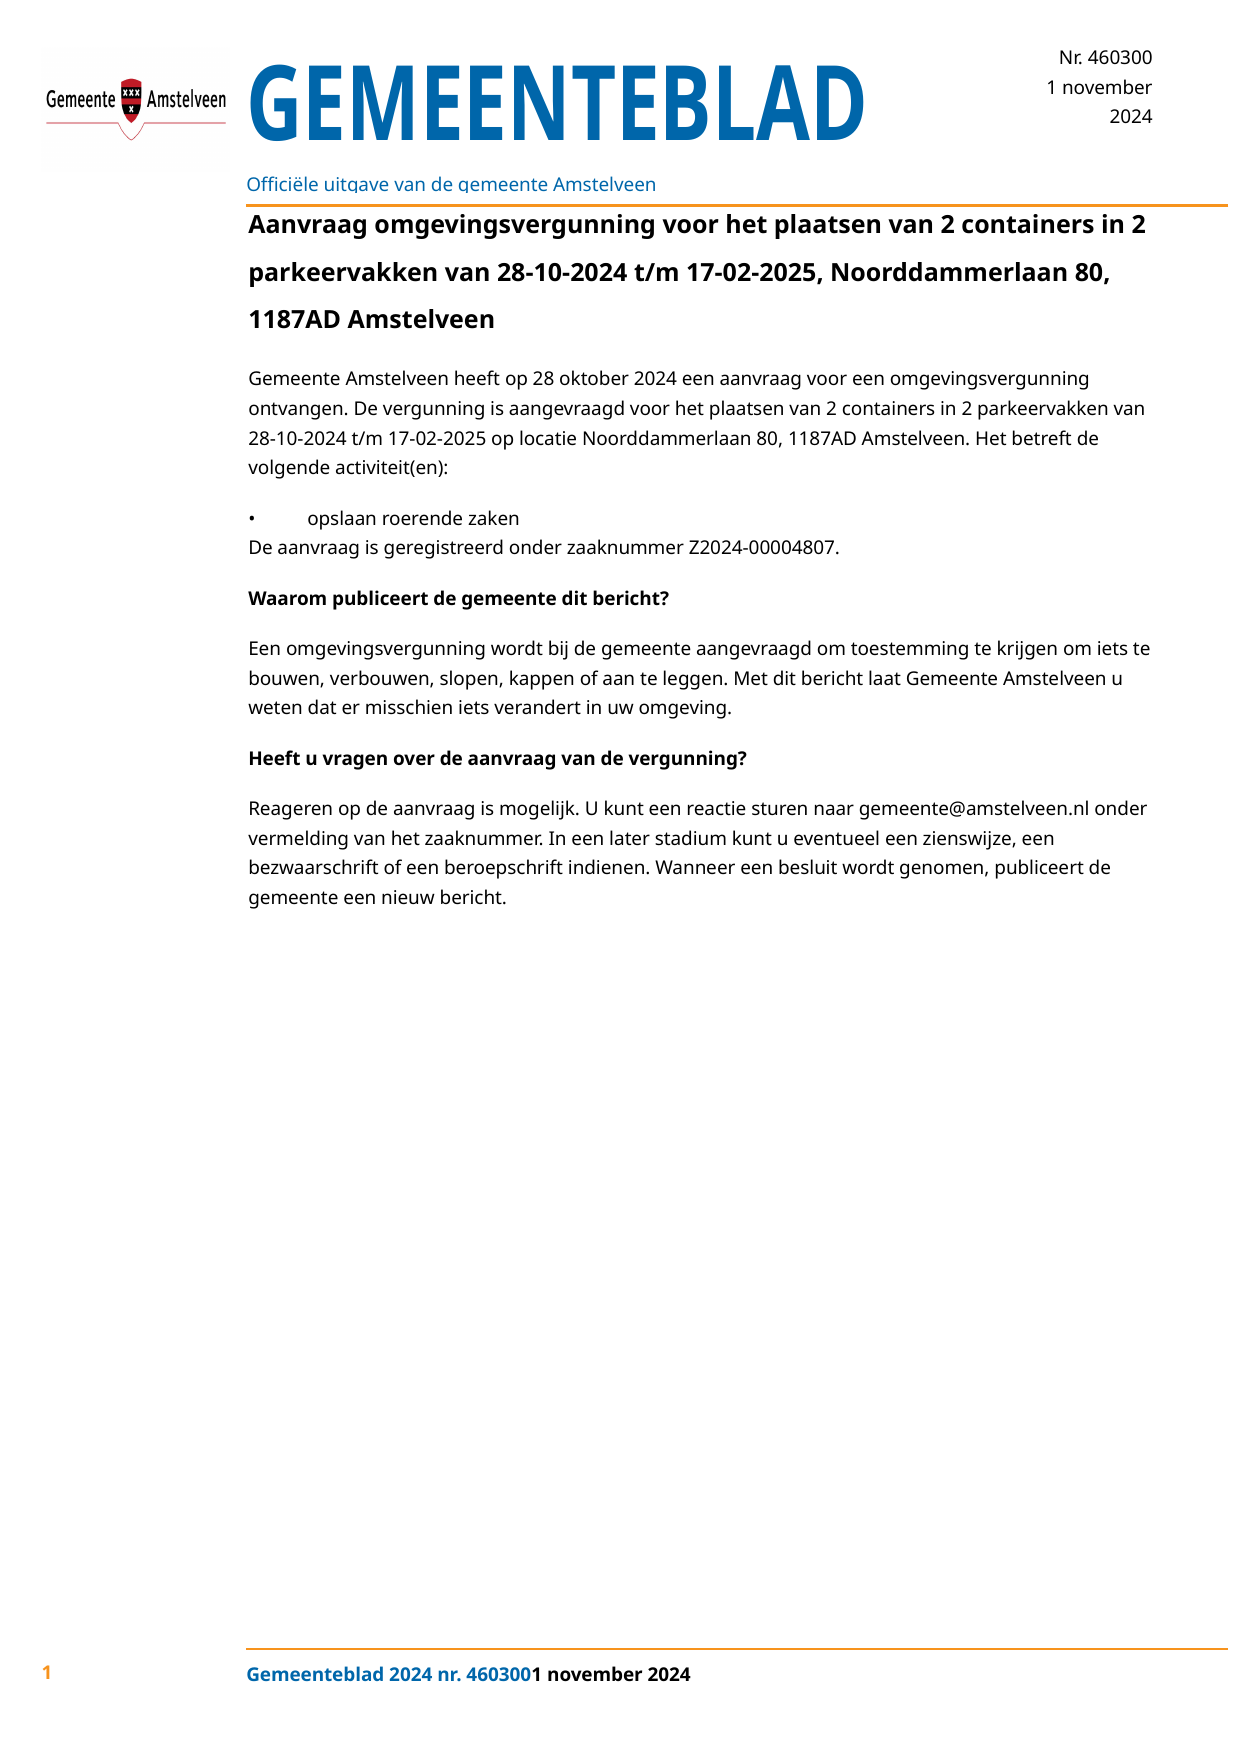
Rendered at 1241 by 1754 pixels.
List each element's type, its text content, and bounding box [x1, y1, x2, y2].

text Heeft u vragen over de aanvraag van de vergunning? [248, 745, 1152, 770]
picture [41, 47, 231, 172]
list opslaan roerende zaken [248, 505, 1152, 530]
text Een omgevingsvergunning wordt bij de gemeente aangevraagd om toestemming te krijgen om iets te bouwen, verbouwen, slopen, kappen of aan te leggen. Met dit bericht laat Gemeente Amstelveen u weten dat er misschien iets verandert in uw omgeving. [248, 635, 1152, 720]
text Reageren op de aanvraag is mogelijk. U kunt een reactie sturen naar gemeente@amstelveen.nl onder vermelding van het zaaknummer. In een later stadium kunt u eventueel een zienswijze, een bezwaarschrift of een beroepschrift indienen. Wanneer een besluit wordt genomen, publiceert de gemeente een nieuw bericht. [248, 795, 1152, 909]
text Aanvraag omgevingsvergunning voor het plaatsen van 2 containers in 2 parkeervakken van 28-10-2024 t/m 17-02-2025, Noorddammerlaan 80, 1187AD Amstelveen [248, 207, 1152, 336]
text Gemeente Amstelveen heeft op 28 oktober 2024 een aanvraag voor een omgevingsvergunning ontvangen. De vergunning is aangevraagd voor het plaatsen van 2 containers in 2 parkeervakken van 28-10-2024 t/m 17-02-2025 op locatie Noorddammerlaan 80, 1187AD Amstelveen. Het betreft de volgende activiteit(en): [248, 366, 1152, 480]
text Waarom publiceert de gemeente dit bericht? [248, 585, 1152, 610]
text De aanvraag is geregistreerd onder zaaknummer Z2024-00004807. [248, 534, 1152, 560]
